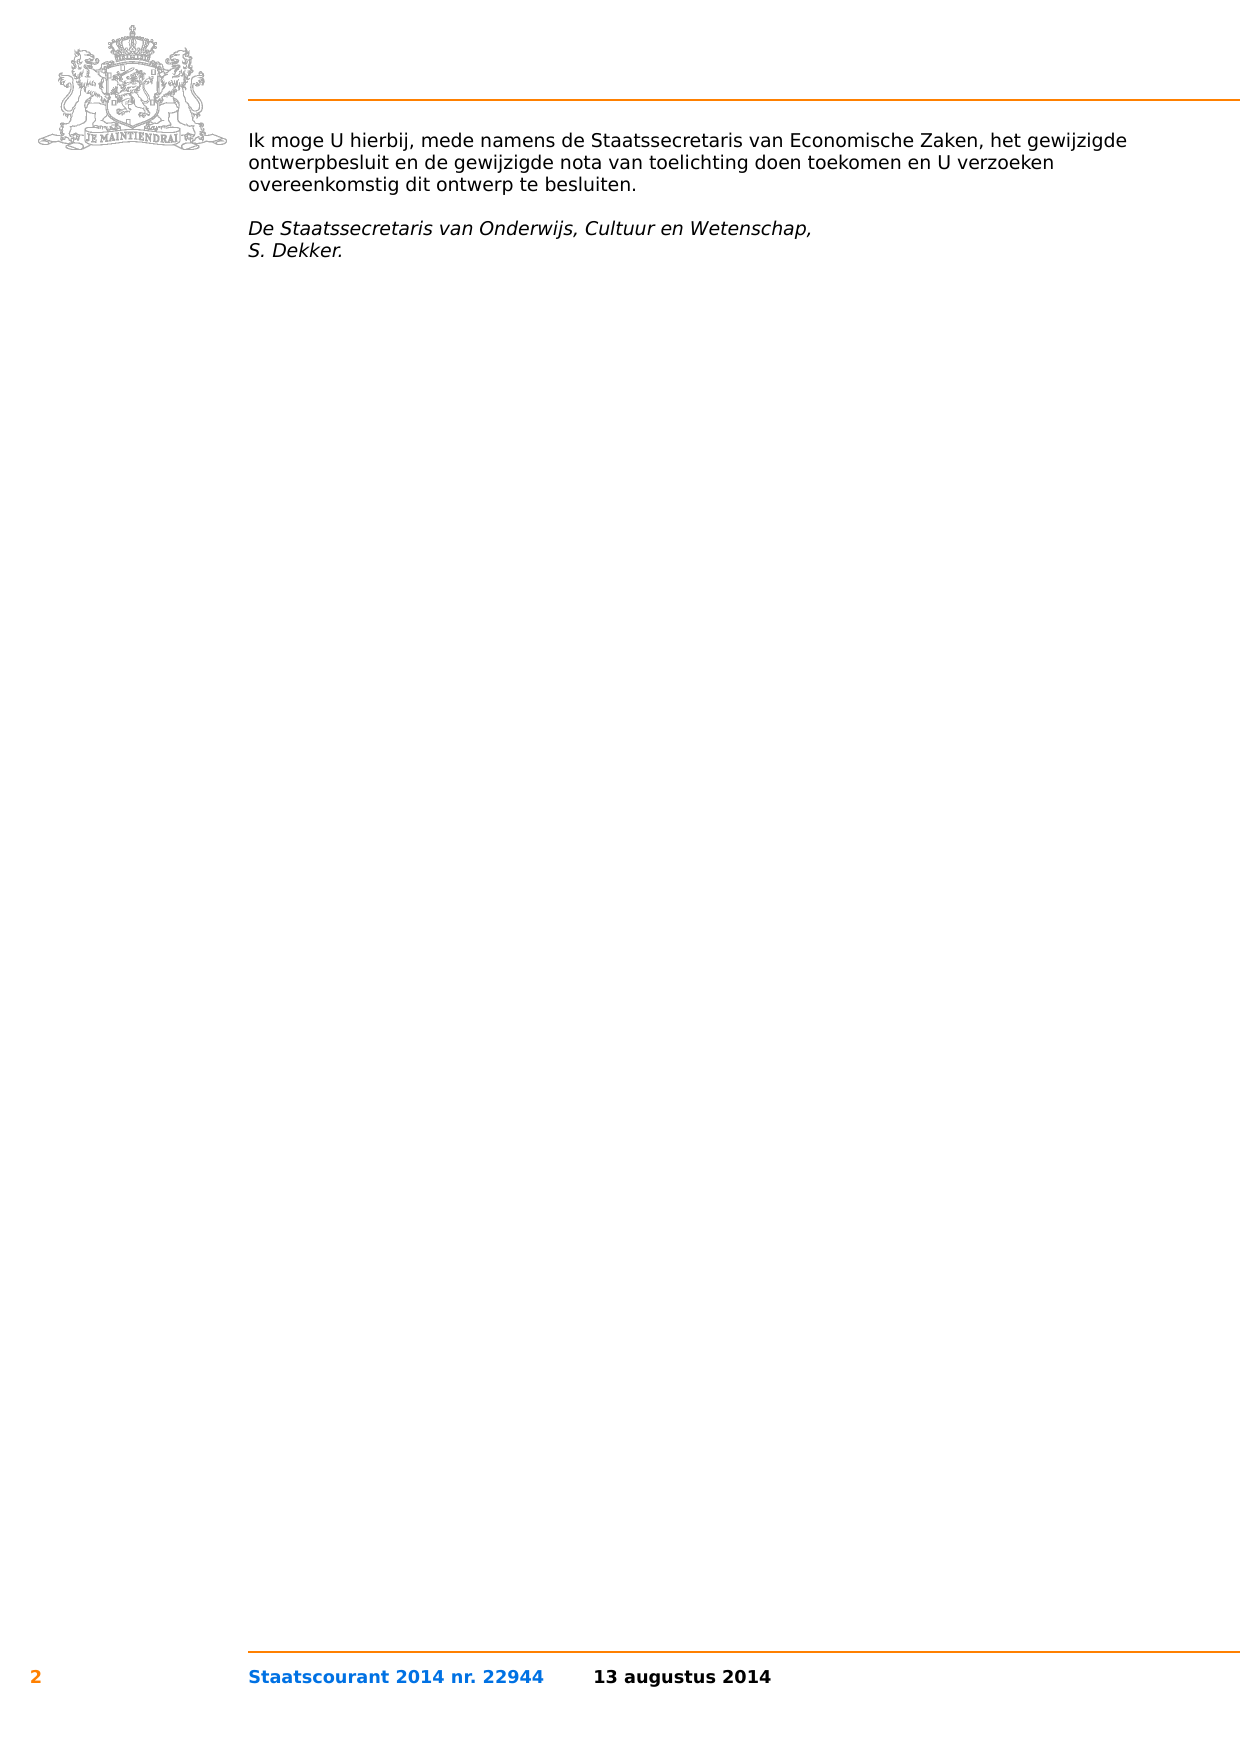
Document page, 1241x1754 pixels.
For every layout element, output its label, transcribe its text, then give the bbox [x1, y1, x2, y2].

text De Staatssecretaris van Onderwijs, Cultuur en Wetenschap, S. Dekker. [248, 218, 1163, 262]
picture [38, 25, 227, 150]
text Ik moge U hierbij, mede namens de Staatssecretaris van Economische Zaken, het gewijzigde ontwerpbesluit en de gewijzigde nota van toelichting doen toekomen en U verzoeken overeenkomstig dit ontwerp te besluiten. [248, 130, 1163, 196]
